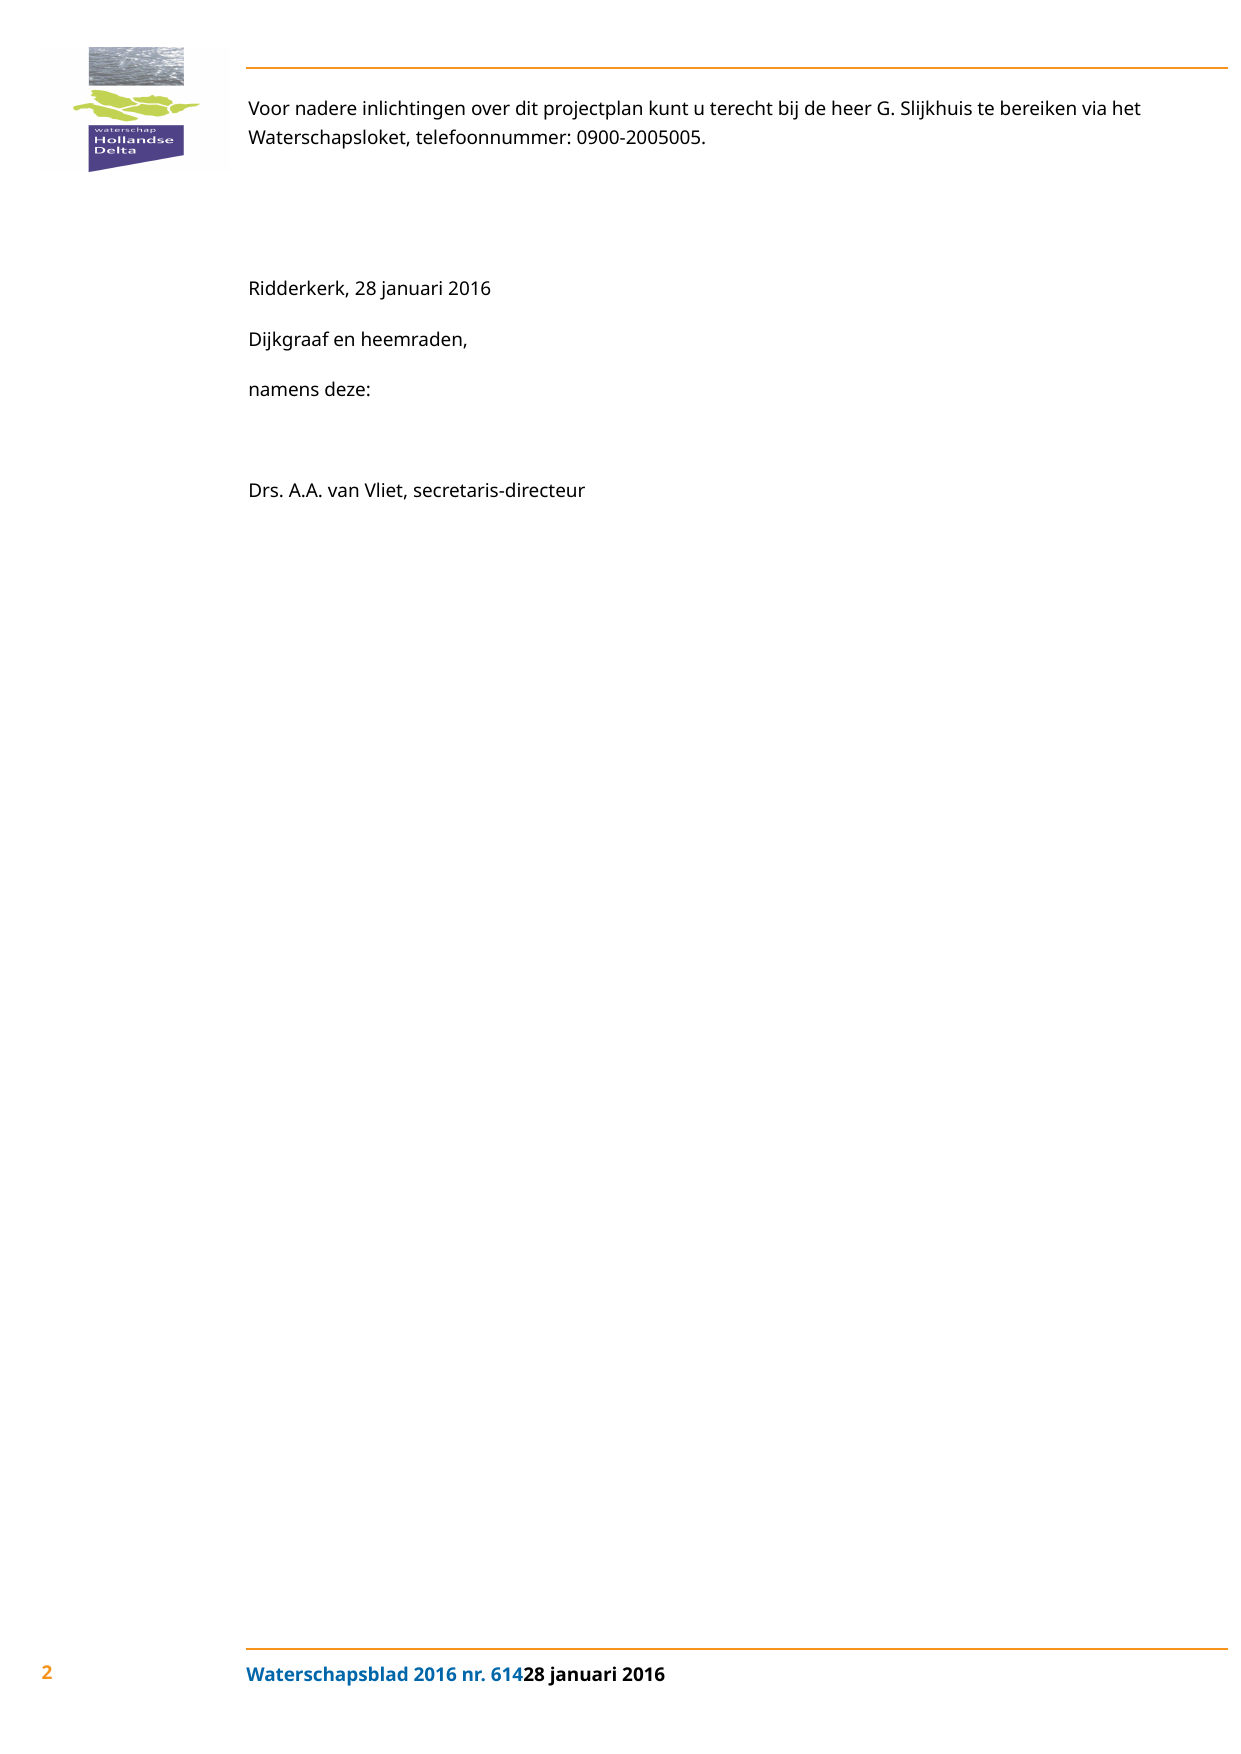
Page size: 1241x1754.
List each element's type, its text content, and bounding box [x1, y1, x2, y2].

text namens deze: [248, 376, 1152, 402]
text Ridderkerk, 28 januari 2016 [248, 276, 1152, 301]
text Dijkgraaf en heemraden, [248, 326, 1152, 352]
picture [41, 47, 231, 172]
text Drs. A.A. van Vliet, secretaris-directeur [248, 477, 1152, 503]
text Voor nadere inlichtingen over dit projectplan kunt u terecht bij de heer G. Slijkhuis te bereiken via het Waterschapsloket, telefoonnummer: 0900-2005005. [248, 95, 1152, 150]
